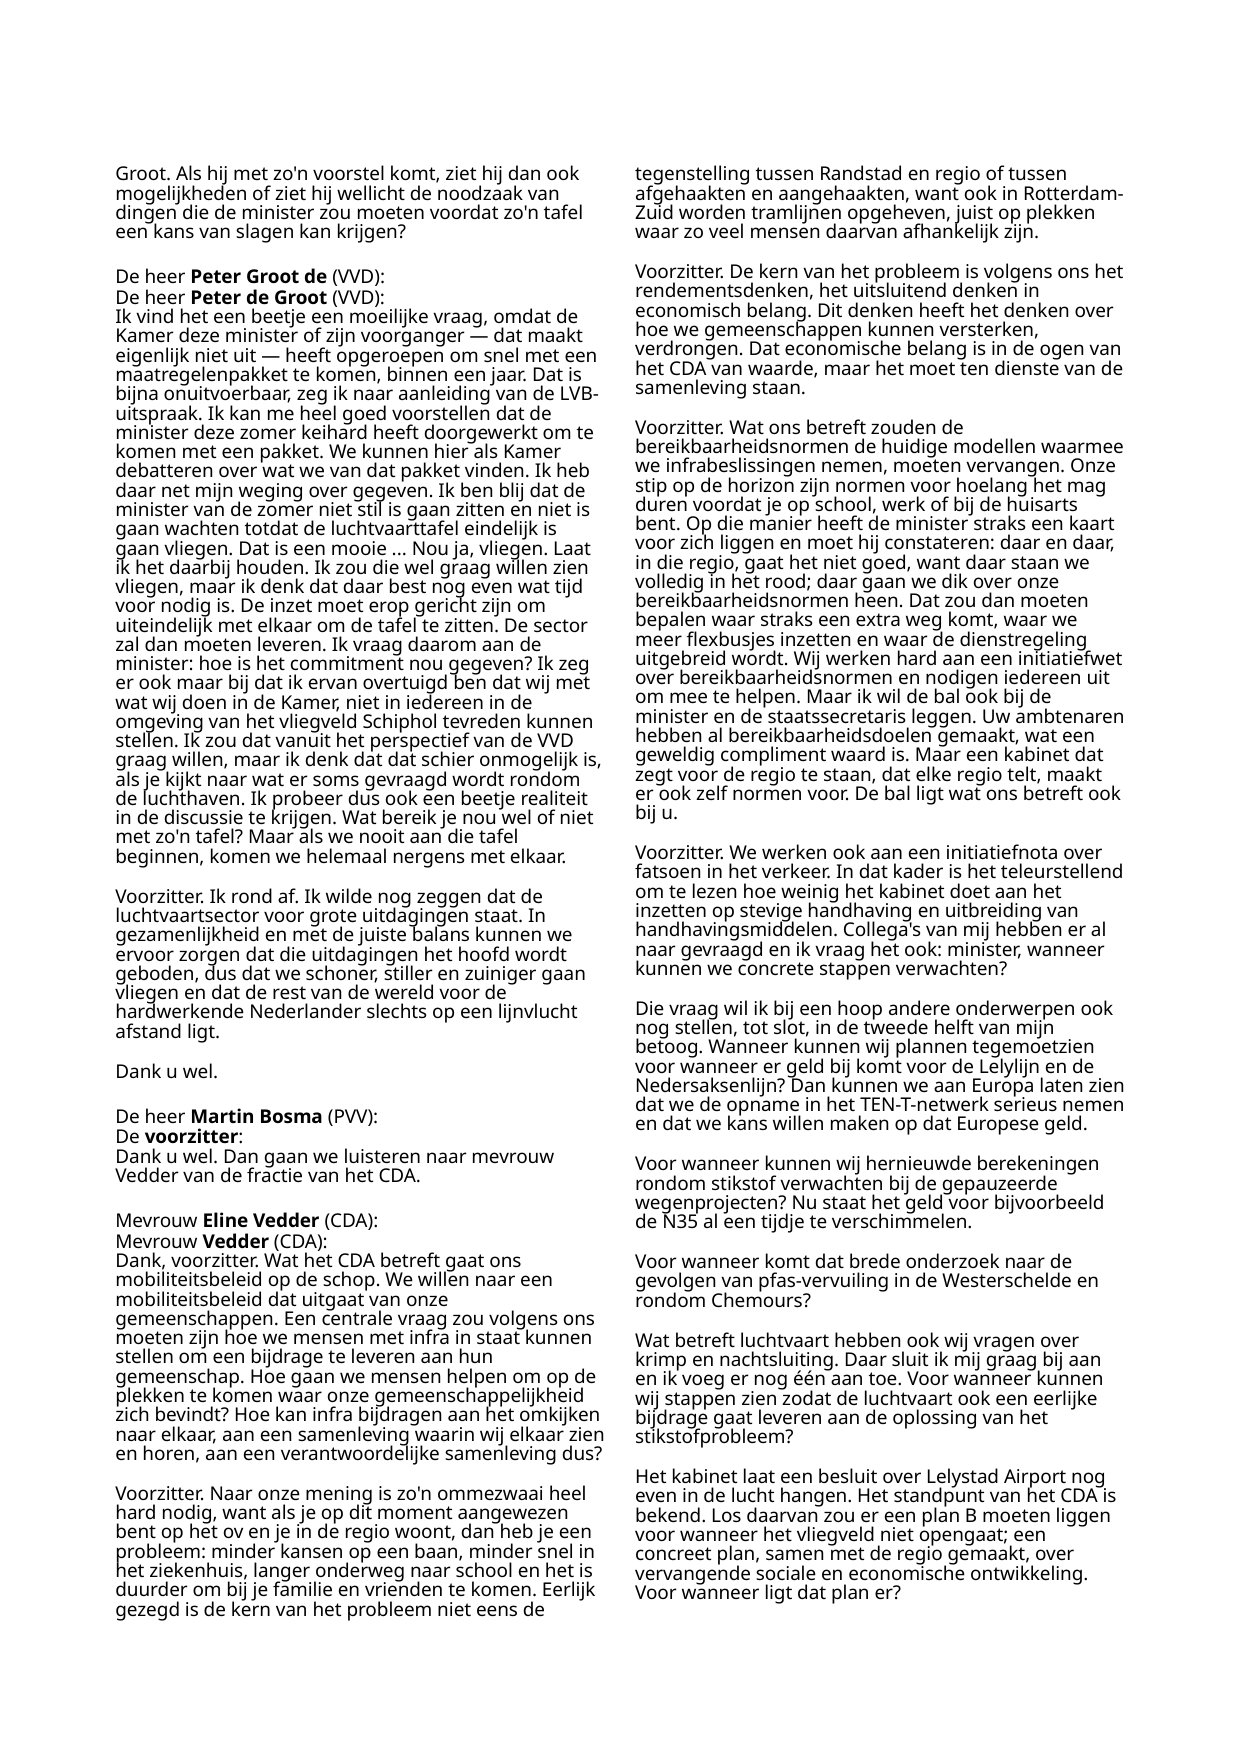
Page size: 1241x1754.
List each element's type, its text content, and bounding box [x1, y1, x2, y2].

text Mevrouw Eline Vedder (CDA): [115, 1207, 605, 1233]
text Het kabinet laat een besluit over Lelystad Airport nog even in de lucht hangen. Het standpunt van het CDA is bekend. Los daarvan zou er een plan B moeten liggen voor wanneer het vliegveld niet opengaat; een concreet plan, samen met de regio gemaakt, over vervangende sociale en economische ontwikkeling. Voor wanneer ligt dat plan er? [635, 1468, 1125, 1603]
text Ik vind het een beetje een moeilijke vraag, omdat de Kamer deze minister of zijn voorganger — dat maakt eigenlijk niet uit — heeft opgeroepen om snel met een maatregelenpakket te komen, binnen een jaar. Dat is bijna onuitvoerbaar, zeg ik naar aanleiding van de LVB-uitspraak. Ik kan me heel goed voorstellen dat de minister deze zomer keihard heeft doorgewerkt om te komen met een pakket. We kunnen hier als Kamer debatteren over wat we van dat pakket vinden. Ik heb daar net mijn weging over gegeven. Ik ben blij dat de minister van de zomer niet stil is gaan zitten en niet is gaan wachten totdat de luchtvaarttafel eindelijk is gaan vliegen. Dat is een mooie ... Nou ja, vliegen. Laat ik het daarbij houden. Ik zou die wel graag willen zien vliegen, maar ik denk dat daar best nog even wat tijd voor nodig is. De inzet moet erop gericht zijn om uiteindelijk met elkaar om de tafel te zitten. De sector zal dan moeten leveren. Ik vraag daarom aan de minister: hoe is het commitment nou gegeven? Ik zeg er ook maar bij dat ik ervan overtuigd ben dat wij met wat wij doen in de Kamer, niet in iedereen in de omgeving van het vliegveld Schiphol tevreden kunnen stellen. Ik zou dat vanuit het perspectief van de VVD graag willen, maar ik denk dat dat schier onmogelijk is, als je kijkt naar wat er soms gevraagd wordt rondom de luchthaven. Ik probeer dus ook een beetje realiteit in de discussie te krijgen. Wat bereik je nou wel of niet met zo'n tafel? Maar als we nooit aan die tafel beginnen, komen we helemaal nergens met elkaar. [115, 308, 605, 867]
text Dank u wel. Dan gaan we luisteren naar mevrouw Vedder van de fractie van het CDA. [115, 1148, 605, 1186]
text Die vraag wil ik bij een hoop andere onderwerpen ook nog stellen, tot slot, in de tweede helft van mijn betoog. Wanneer kunnen wij plannen tegemoetzien voor wanneer er geld bij komt voor de Lelylijn en de Nedersaksenlijn? Dan kunnen we aan Europa laten zien dat we de opname in het TEN-T-netwerk serieus nemen en dat we kans willen maken op dat Europese geld. [635, 1000, 1125, 1135]
text Groot. Als hij met zo'n voorstel komt, ziet hij dan ook mogelijkheden of ziet hij wellicht de noodzaak van dingen die de minister zou moeten voordat zo'n tafel een kans van slagen kan krijgen? [115, 165, 605, 242]
text Voorzitter. De kern van het probleem is volgens ons het rendementsdenken, het uitsluitend denken in economisch belang. Dit denken heeft het denken over hoe we gemeenschappen kunnen versterken, verdrongen. Dat economische belang is in de ogen van het CDA van waarde, maar het moet ten dienste van de samenleving staan. [635, 263, 1125, 398]
text De heer Martin Bosma (PVV): [115, 1103, 605, 1128]
text Mevrouw Vedder (CDA): [115, 1233, 605, 1252]
text Wat betreft luchtvaart hebben ook wij vragen over krimp en nachtsluiting. Daar sluit ik mij graag bij aan en ik voeg er nog één aan toe. Voor wanneer kunnen wij stappen zien zodat de luchtvaart ook een eerlijke bijdrage gaat leveren aan de oplossing van het stikstofprobleem? [635, 1332, 1125, 1447]
text Voorzitter. Naar onze mening is zo'n ommezwaai heel hard nodig, want als je op dit moment aangewezen bent op het ov en je in de regio woont, dan heb je een probleem: minder kansen op een baan, minder snel in het ziekenhuis, langer onderweg naar school en het is duurder om bij je familie en vrienden te komen. Eerlijk gezegd is de kern van het probleem niet eens de [115, 1485, 605, 1620]
text Voor wanneer komt dat brede onderzoek naar de gevolgen van pfas-vervuiling in de Westerschelde en rondom Chemours? [635, 1253, 1125, 1311]
text De heer Peter Groot de (VVD): [115, 263, 605, 289]
text Voorzitter. Ik rond af. Ik wilde nog zeggen dat de luchtvaartsector voor grote uitdagingen staat. In gezamenlijkheid en met de juiste balans kunnen we ervoor zorgen dat die uitdagingen het hoofd wordt geboden, dus dat we schoner, stiller en zuiniger gaan vliegen en dat de rest van de wereld voor de hardwerkende Nederlander slechts op een lijnvlucht afstand ligt. [115, 888, 605, 1042]
text De heer Peter de Groot (VVD): [115, 289, 605, 308]
text De voorzitter: [115, 1128, 605, 1148]
text Voor wanneer kunnen wij hernieuwde berekeningen rondom stikstof verwachten bij de gepauzeerde wegenprojecten? Nu staat het geld voor bijvoorbeeld de N35 al een tijdje te verschimmelen. [635, 1155, 1125, 1232]
text Dank, voorzitter. Wat het CDA betreft gaat ons mobiliteitsbeleid op de schop. We willen naar een mobiliteitsbeleid dat uitgaat van onze gemeenschappen. Een centrale vraag zou volgens ons moeten zijn hoe we mensen met infra in staat kunnen stellen om een bijdrage te leveren aan hun gemeenschap. Hoe gaan we mensen helpen om op de plekken te komen waar onze gemeenschappelijkheid zich bevindt? Hoe kan infra bijdragen aan het omkijken naar elkaar, aan een samenleving waarin wij elkaar zien en horen, aan een verantwoordelijke samenleving dus? [115, 1252, 605, 1464]
text tegenstelling tussen Randstad en regio of tussen afgehaakten en aangehaakten, want ook in Rotterdam-Zuid worden tramlijnen opgeheven, juist op plekken waar zo veel mensen daarvan afhankelijk zijn. [635, 165, 1125, 242]
text Voorzitter. Wat ons betreft zouden de bereikbaarheidsnormen de huidige modellen waarmee we infrabeslissingen nemen, moeten vervangen. Onze stip op de horizon zijn normen voor hoelang het mag duren voordat je op school, werk of bij de huisarts bent. Op die manier heeft de minister straks een kaart voor zich liggen en moet hij constateren: daar en daar, in die regio, gaat het niet goed, want daar staan we volledig in het rood; daar gaan we dik over onze bereikbaarheidsnormen heen. Dat zou dan moeten bepalen waar straks een extra weg komt, waar we meer flexbusjes inzetten en waar de dienstregeling uitgebreid wordt. Wij werken hard aan een initiatiefwet over bereikbaarheidsnormen en nodigen iedereen uit om mee te helpen. Maar ik wil de bal ook bij de minister en de staatssecretaris leggen. Uw ambtenaren hebben al bereikbaarheidsdoelen gemaakt, wat een geweldig compliment waard is. Maar een kabinet dat zegt voor de regio te staan, dat elke regio telt, maakt er ook zelf normen voor. De bal ligt wat ons betreft ook bij u. [635, 419, 1125, 823]
text Dank u wel. [115, 1063, 605, 1082]
text Voorzitter. We werken ook aan een initiatiefnota over fatsoen in het verkeer. In dat kader is het teleurstellend om te lezen hoe weinig het kabinet doet aan het inzetten op stevige handhaving en uitbreiding van handhavingsmiddelen. Collega's van mij hebben er al naar gevraagd en ik vraag het ook: minister, wanneer kunnen we concrete stappen verwachten? [635, 844, 1125, 979]
